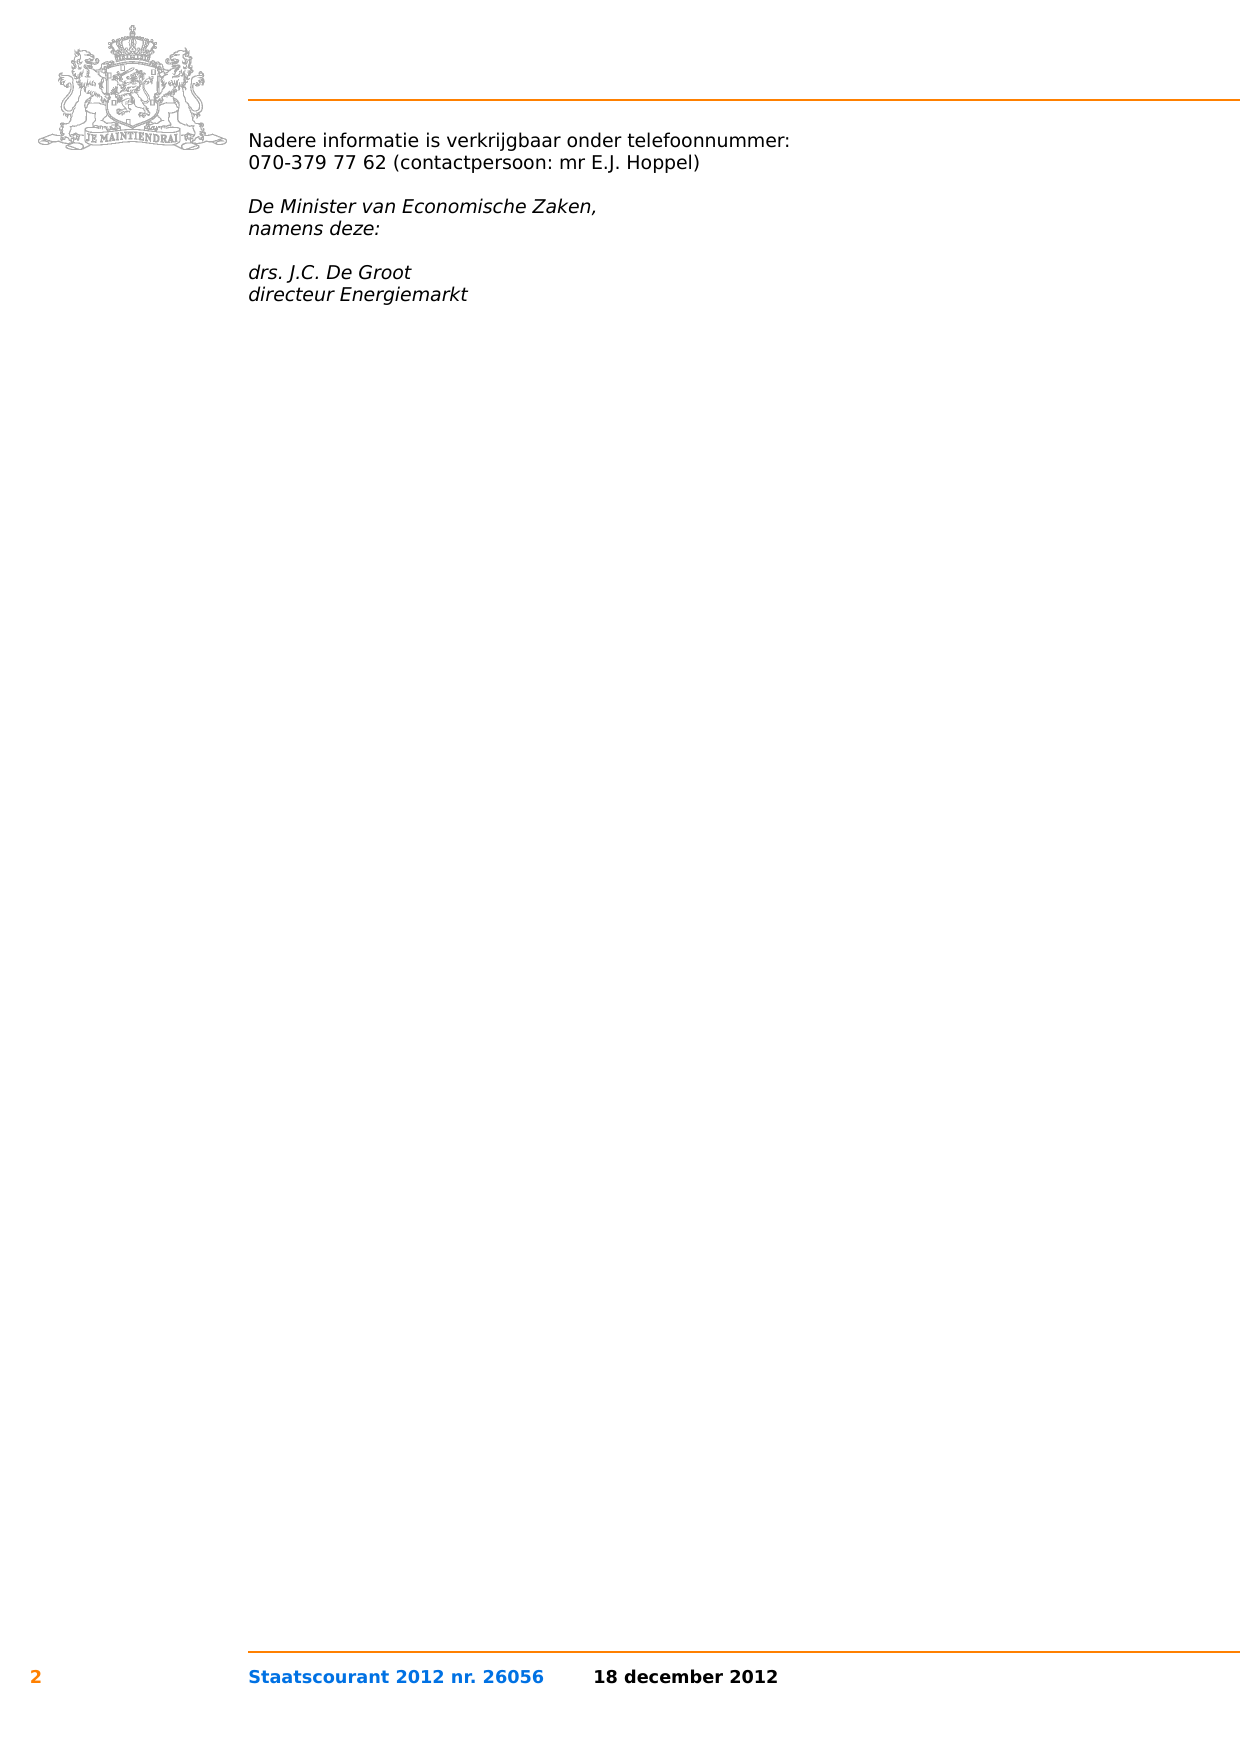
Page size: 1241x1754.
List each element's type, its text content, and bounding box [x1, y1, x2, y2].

text Nadere informatie is verkrijgbaar onder telefoonnummer: [248, 130, 1163, 152]
text 070-379 77 62 (contactpersoon: mr E.J. Hoppel) [248, 152, 1163, 174]
picture [38, 25, 227, 150]
text De Minister van Economische Zaken, namens deze: drs. J.C. De Groot directeur Energiemarkt [248, 196, 1163, 306]
